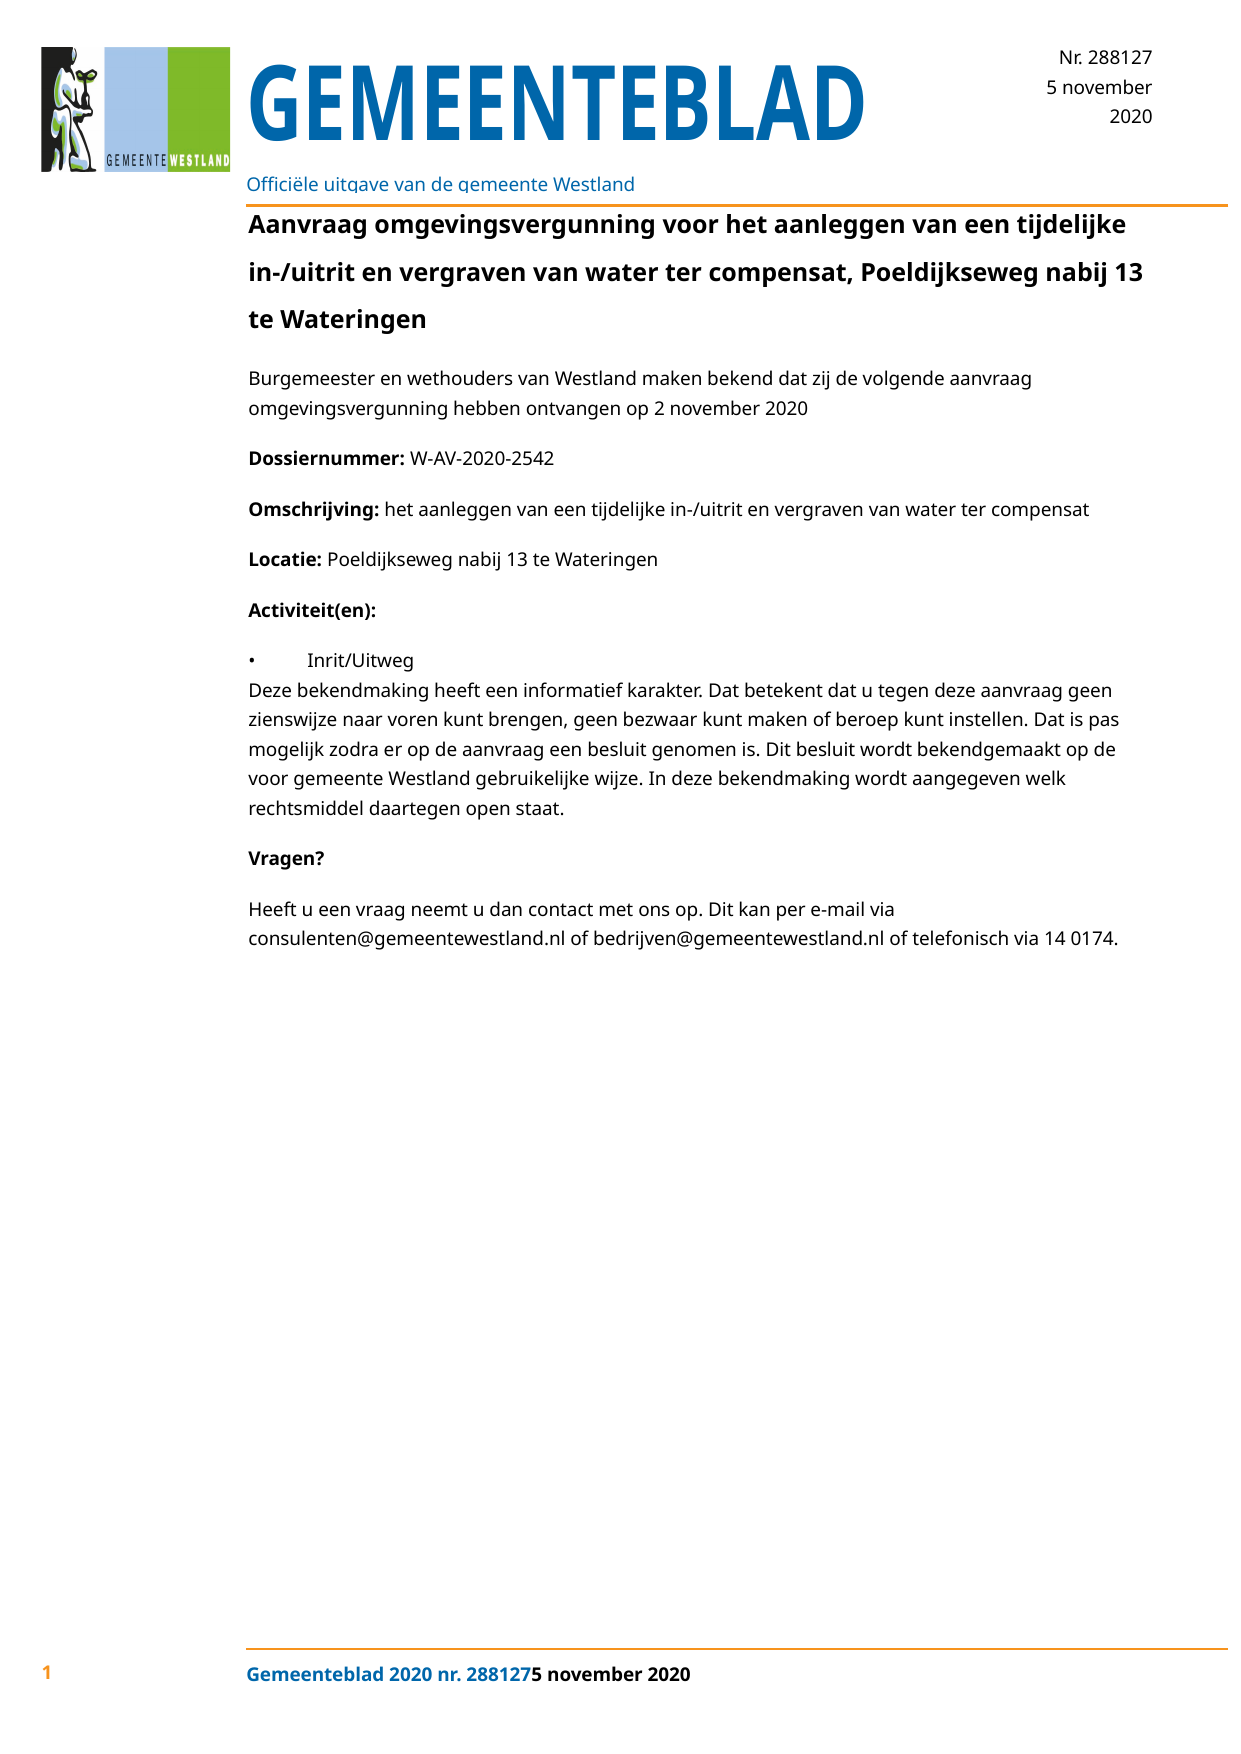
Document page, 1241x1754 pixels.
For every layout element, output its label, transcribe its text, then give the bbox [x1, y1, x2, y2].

text Burgemeester en wethouders van Westland maken bekend dat zij de volgende aanvraag omgevingsvergunning hebben ontvangen op 2 november 2020 [248, 366, 1152, 421]
picture [41, 47, 231, 172]
text Aanvraag omgevingsvergunning voor het aanleggen van een tijdelijke in-/uitrit en vergraven van water ter compensat, Poeldijkseweg nabij 13 te Wateringen [248, 207, 1152, 336]
list Inrit/Uitweg [248, 647, 1152, 673]
text Locatie: Poeldijkseweg nabij 13 te Wateringen [248, 546, 1152, 572]
text Vragen? [248, 846, 1152, 871]
text Heeft u een vraag neemt u dan contact met ons op. Dit kan per e-mail via consulenten@gemeentewestland.nl of bedrijven@gemeentewestland.nl of telefonisch via 14 0174. [248, 896, 1152, 951]
text Omschrijving: het aanleggen van een tijdelijke in-/uitrit en vergraven van water ter compensat [248, 496, 1152, 522]
text Dossiernummer: W-AV-2020-2542 [248, 446, 1152, 471]
text Deze bekendmaking heeft een informatief karakter. Dat betekent dat u tegen deze aanvraag geen zienswijze naar voren kunt brengen, geen bezwaar kunt maken of beroep kunt instellen. Dat is pas mogelijk zodra er op de aanvraag een besluit genomen is. Dit besluit wordt bekendgemaakt op de voor gemeente Westland gebruikelijke wijze. In deze bekendmaking wordt aangegeven welk rechtsmiddel daartegen open staat. [248, 677, 1152, 821]
text Activiteit(en): [248, 597, 1152, 622]
